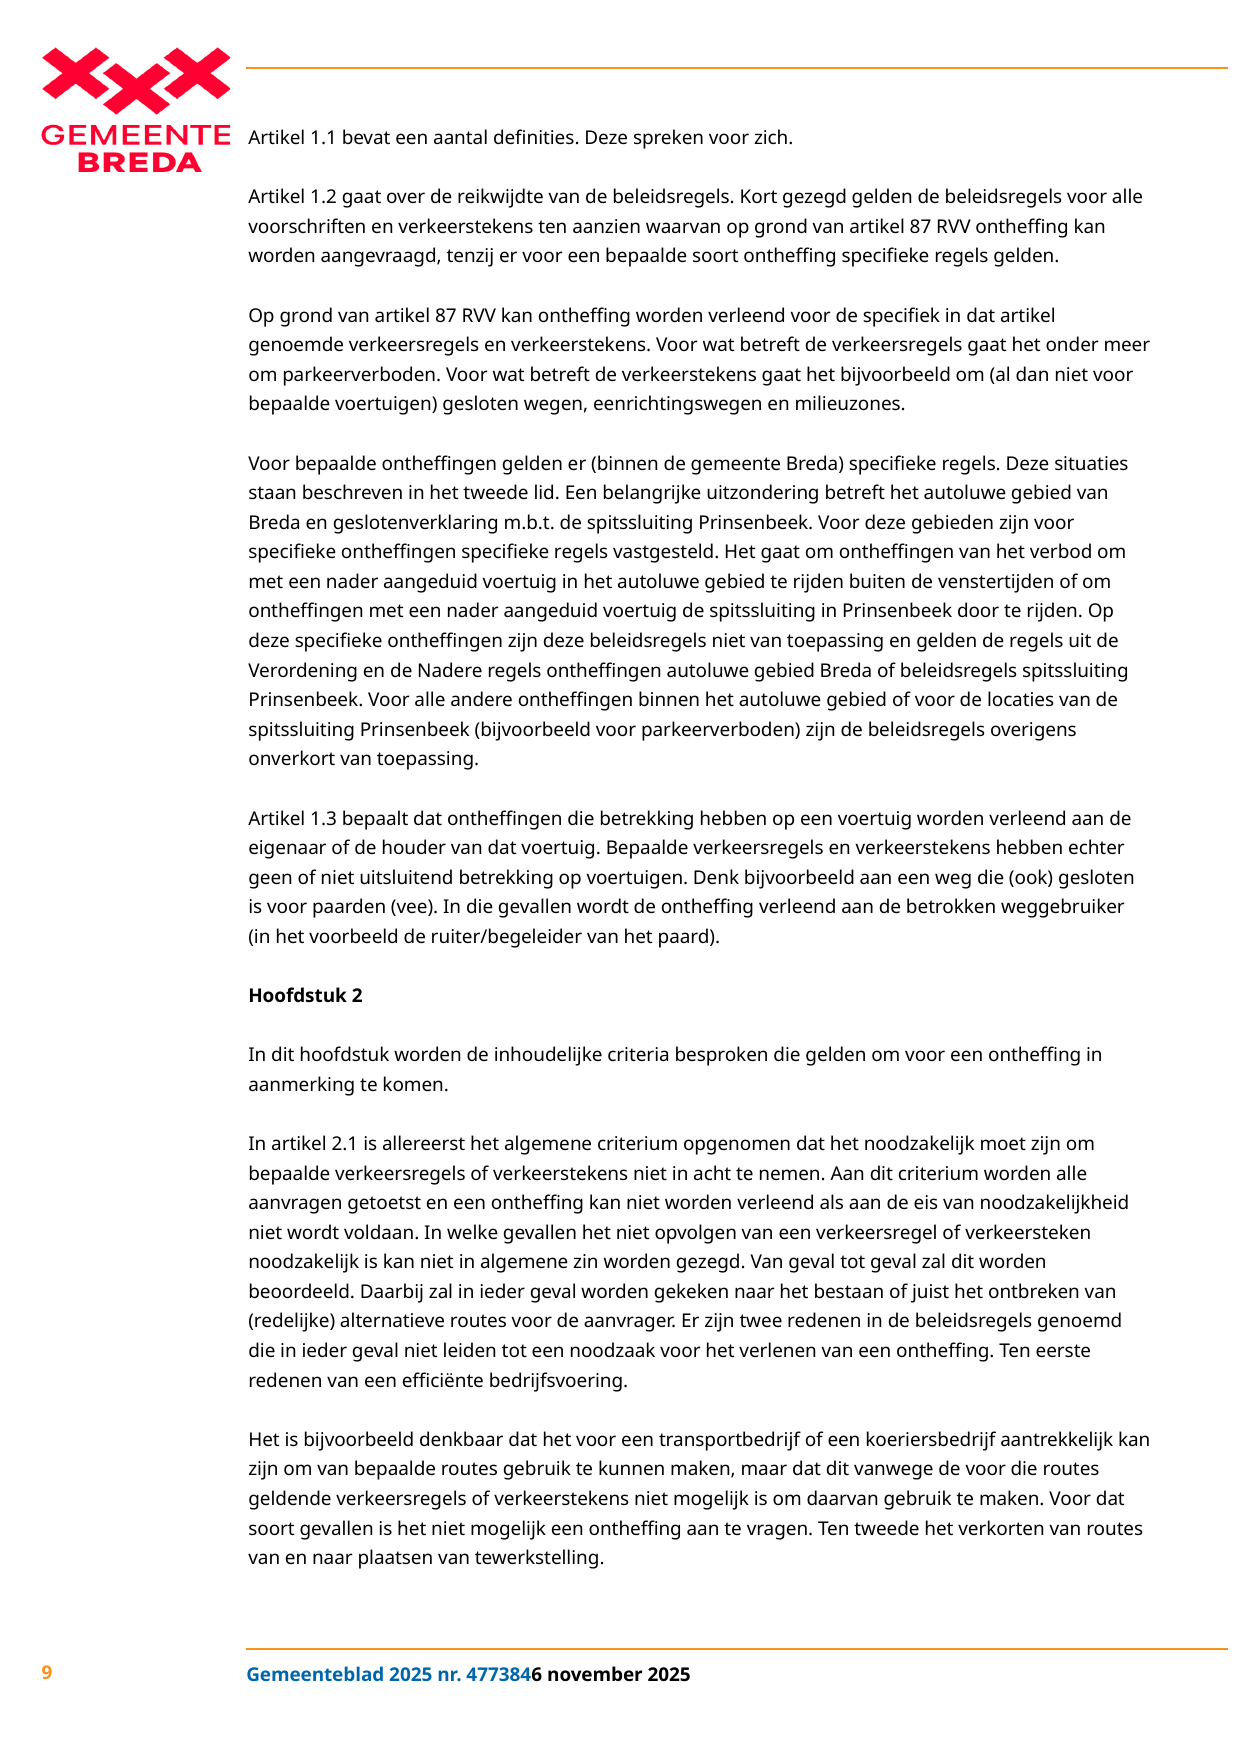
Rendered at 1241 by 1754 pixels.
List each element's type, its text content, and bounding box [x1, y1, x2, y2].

text Het is bijvoorbeeld denkbaar dat het voor een transportbedrijf of een koeriersbedrijf aantrekkelijk kan zijn om van bepaalde routes gebruik te kunnen maken, maar dat dit vanwege de voor die routes geldende verkeersregels of verkeerstekens niet mogelijk is om daarvan gebruik te maken. Voor dat soort gevallen is het niet mogelijk een ontheffing aan te vragen. Ten tweede het verkorten van routes van en naar plaatsen van tewerkstelling. [248, 1426, 1152, 1570]
picture [41, 47, 231, 172]
text In dit hoofdstuk worden de inhoudelijke criteria besproken die gelden om voor een ontheffing in aanmerking te komen. [248, 1041, 1152, 1097]
text Hoofdstuk 2 [248, 982, 1152, 1008]
text Op grond van artikel 87 RVV kan ontheffing worden verleend voor de specifiek in dat artikel genoemde verkeersregels en verkeerstekens. Voor wat betreft de verkeersregels gaat het onder meer om parkeerverboden. Voor wat betreft de verkeerstekens gaat het bijvoorbeeld om (al dan niet voor bepaalde voertuigen) gesloten wegen, eenrichtingswegen en milieuzones. [248, 302, 1152, 416]
text In artikel 2.1 is allereerst het algemene criterium opgenomen dat het noodzakelijk moet zijn om bepaalde verkeersregels of verkeerstekens niet in acht te nemen. Aan dit criterium worden alle aanvragen getoetst en een ontheffing kan niet worden verleend als aan de eis van noodzakelijkheid niet wordt voldaan. In welke gevallen het niet opvolgen van een verkeersregel of verkeersteken noodzakelijk is kan niet in algemene zin worden gezegd. Van geval tot geval zal dit worden beoordeeld. Daarbij zal in ieder geval worden gekeken naar het bestaan of juist het ontbreken van (redelijke) alternatieve routes voor de aanvrager. Er zijn twee redenen in de beleidsregels genoemd die in ieder geval niet leiden tot een noodzaak voor het verlenen van een ontheffing. Ten eerste redenen van een efficiënte bedrijfsvoering. [248, 1130, 1152, 1393]
text Artikel 1.3 bepaalt dat ontheffingen die betrekking hebben op een voertuig worden verleend aan de eigenaar of de houder van dat voertuig. Bepaalde verkeersregels en verkeerstekens hebben echter geen of niet uitsluitend betrekking op voertuigen. Denk bijvoorbeeld aan een weg die (ook) gesloten is voor paarden (vee). In die gevallen wordt de ontheffing verleend aan de betrokken weggebruiker (in het voorbeeld de ruiter/begeleider van het paard). [248, 805, 1152, 949]
text Artikel 1.1 bevat een aantal definities. Deze spreken voor zich. [248, 124, 1152, 150]
text Voor bepaalde ontheffingen gelden er (binnen de gemeente Breda) specifieke regels. Deze situaties staan beschreven in het tweede lid. Een belangrijke uitzondering betreft het autoluwe gebied van Breda en geslotenverklaring m.b.t. de spitssluiting Prinsenbeek. Voor deze gebieden zijn voor specifieke ontheffingen specifieke regels vastgesteld. Het gaat om ontheffingen van het verbod om met een nader aangeduid voertuig in het autoluwe gebied te rijden buiten de venstertijden of om ontheffingen met een nader aangeduid voertuig de spitssluiting in Prinsenbeek door te rijden. Op deze specifieke ontheffingen zijn deze beleidsregels niet van toepassing en gelden de regels uit de Verordening en de Nadere regels ontheffingen autoluwe gebied Breda of beleidsregels spitssluiting Prinsenbeek. Voor alle andere ontheffingen binnen het autoluwe gebied of voor de locaties van de spitssluiting Prinsenbeek (bijvoorbeeld voor parkeerverboden) zijn de beleidsregels overigens onverkort van toepassing. [248, 450, 1152, 771]
text Artikel 1.2 gaat over de reikwijdte van de beleidsregels. Kort gezegd gelden de beleidsregels voor alle voorschriften en verkeerstekens ten aanzien waarvan op grond van artikel 87 RVV ontheffing kan worden aangevraagd, tenzij er voor een bepaalde soort ontheffing specifieke regels gelden. [248, 183, 1152, 268]
